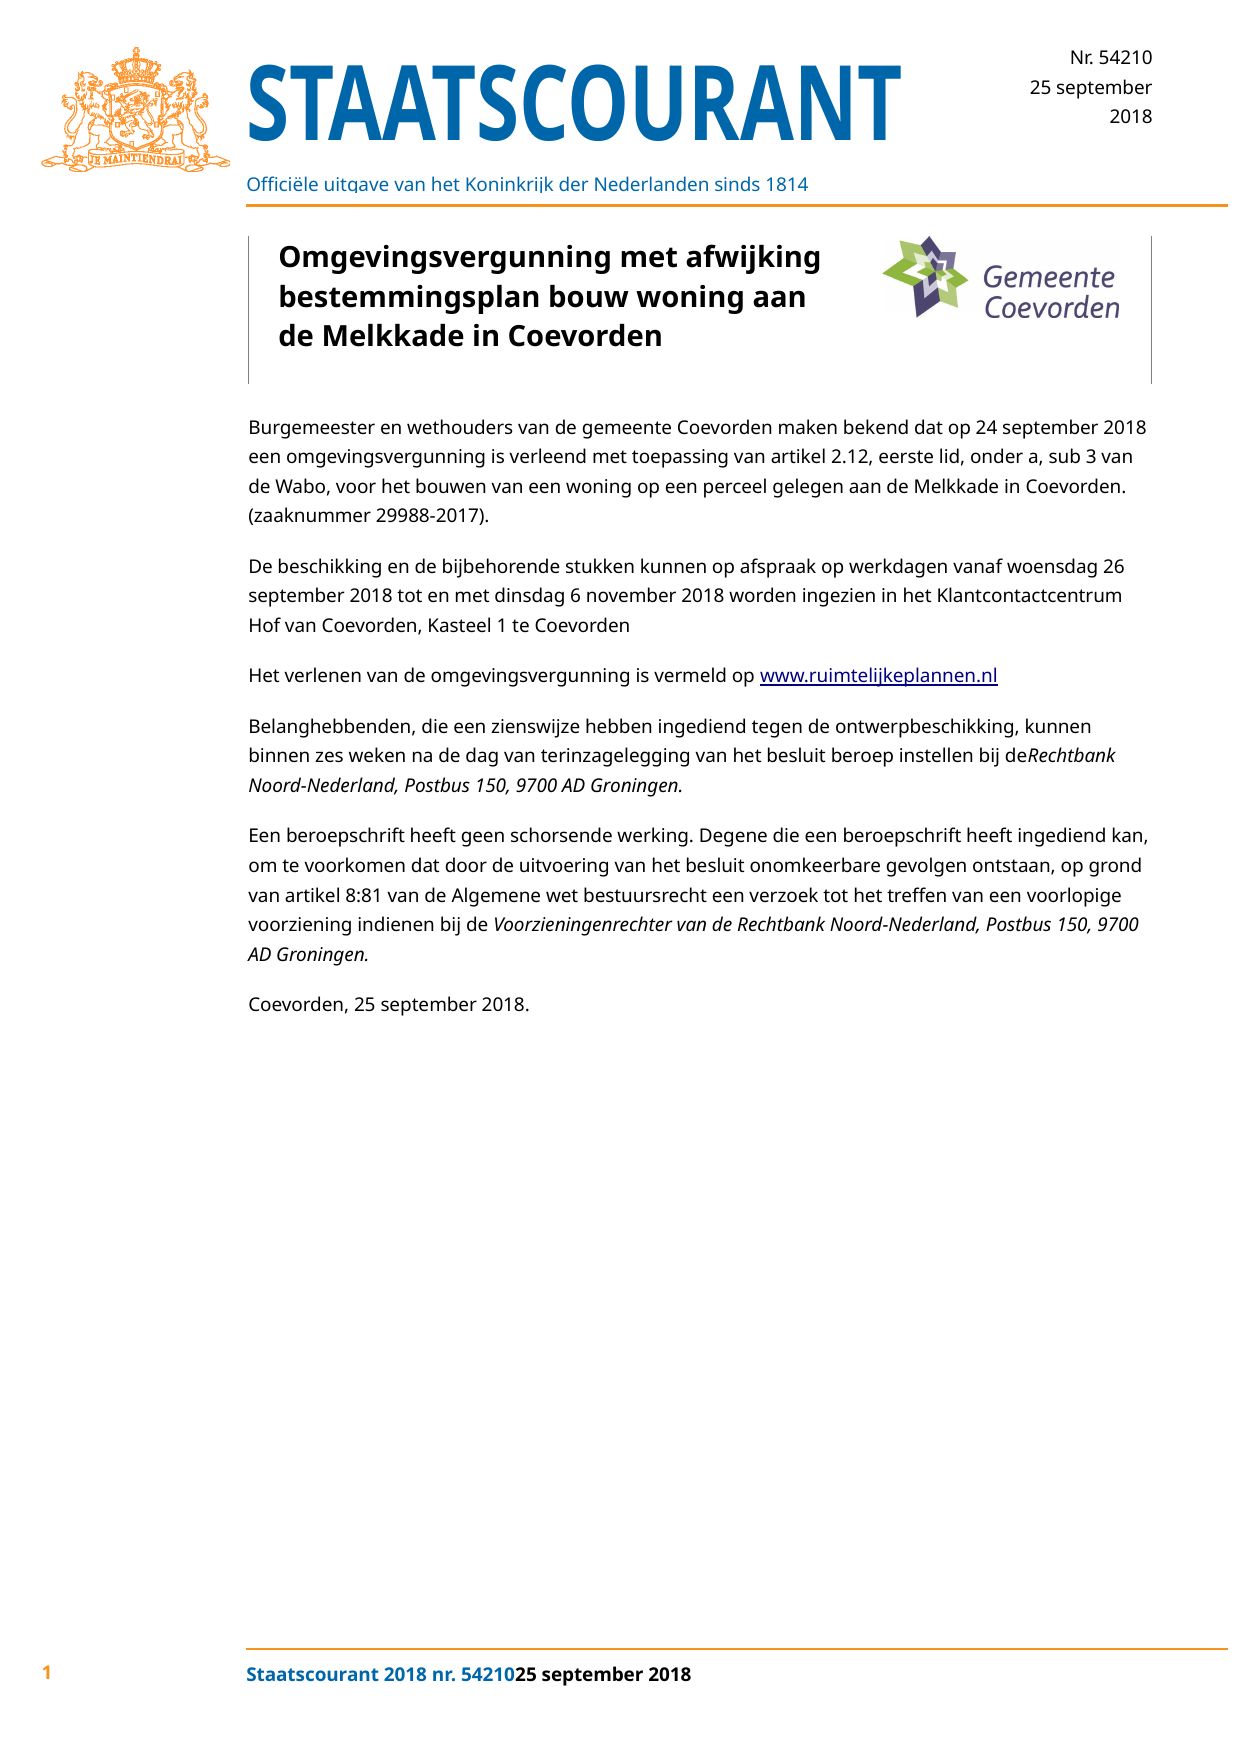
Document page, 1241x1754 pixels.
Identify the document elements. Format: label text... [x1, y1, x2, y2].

table_header [850, 236, 1151, 384]
picture [41, 47, 231, 172]
text Het verlenen van de omgevingsvergunning is vermeld op www.ruimtelijkeplannen.nl [248, 663, 1152, 688]
picture [882, 236, 1119, 318]
table_header Omgevingsvergunning met afwijking bestemmingsplan bouw woning aan de Melkkade in Coevorden [249, 236, 850, 384]
text Coevorden, 25 september 2018. [248, 991, 1152, 1017]
text Een beroepschrift heeft geen schorsende werking. Degene die een beroepschrift heeft ingediend kan, om te voorkomen dat door de uitvoering van het besluit onomkeerbare gevolgen ontstaan, op grond van artikel 8:81 van de Algemene wet bestuursrecht een verzoek tot het treffen van een voorlopige voorziening indienen bij de Voorzieningenrechter van de Rechtbank Noord-Nederland, Postbus 150, 9700 AD Groningen. [248, 823, 1152, 967]
text Belanghebbenden, die een zienswijze hebben ingediend tegen de ontwerpbeschikking, kunnen binnen zes weken na de dag van terinzagelegging van het besluit beroep instellen bij deRechtbank Noord-Nederland, Postbus 150, 9700 AD Groningen. [248, 713, 1152, 798]
text Burgemeester en wethouders van de gemeente Coevorden maken bekend dat op 24 september 2018 een omgevingsvergunning is verleend met toepassing van artikel 2.12, eerste lid, onder a, sub 3 van de Wabo, voor het bouwen van een woning op een perceel gelegen aan de Melkkade in Coevorden. (zaaknummer 29988-2017). [248, 414, 1152, 528]
text De beschikking en de bijbehorende stukken kunnen op afspraak op werkdagen vanaf woensdag 26 september 2018 tot en met dinsdag 6 november 2018 worden ingezien in het Klantcontactcentrum Hof van Coevorden, Kasteel 1 te Coevorden [248, 553, 1152, 638]
